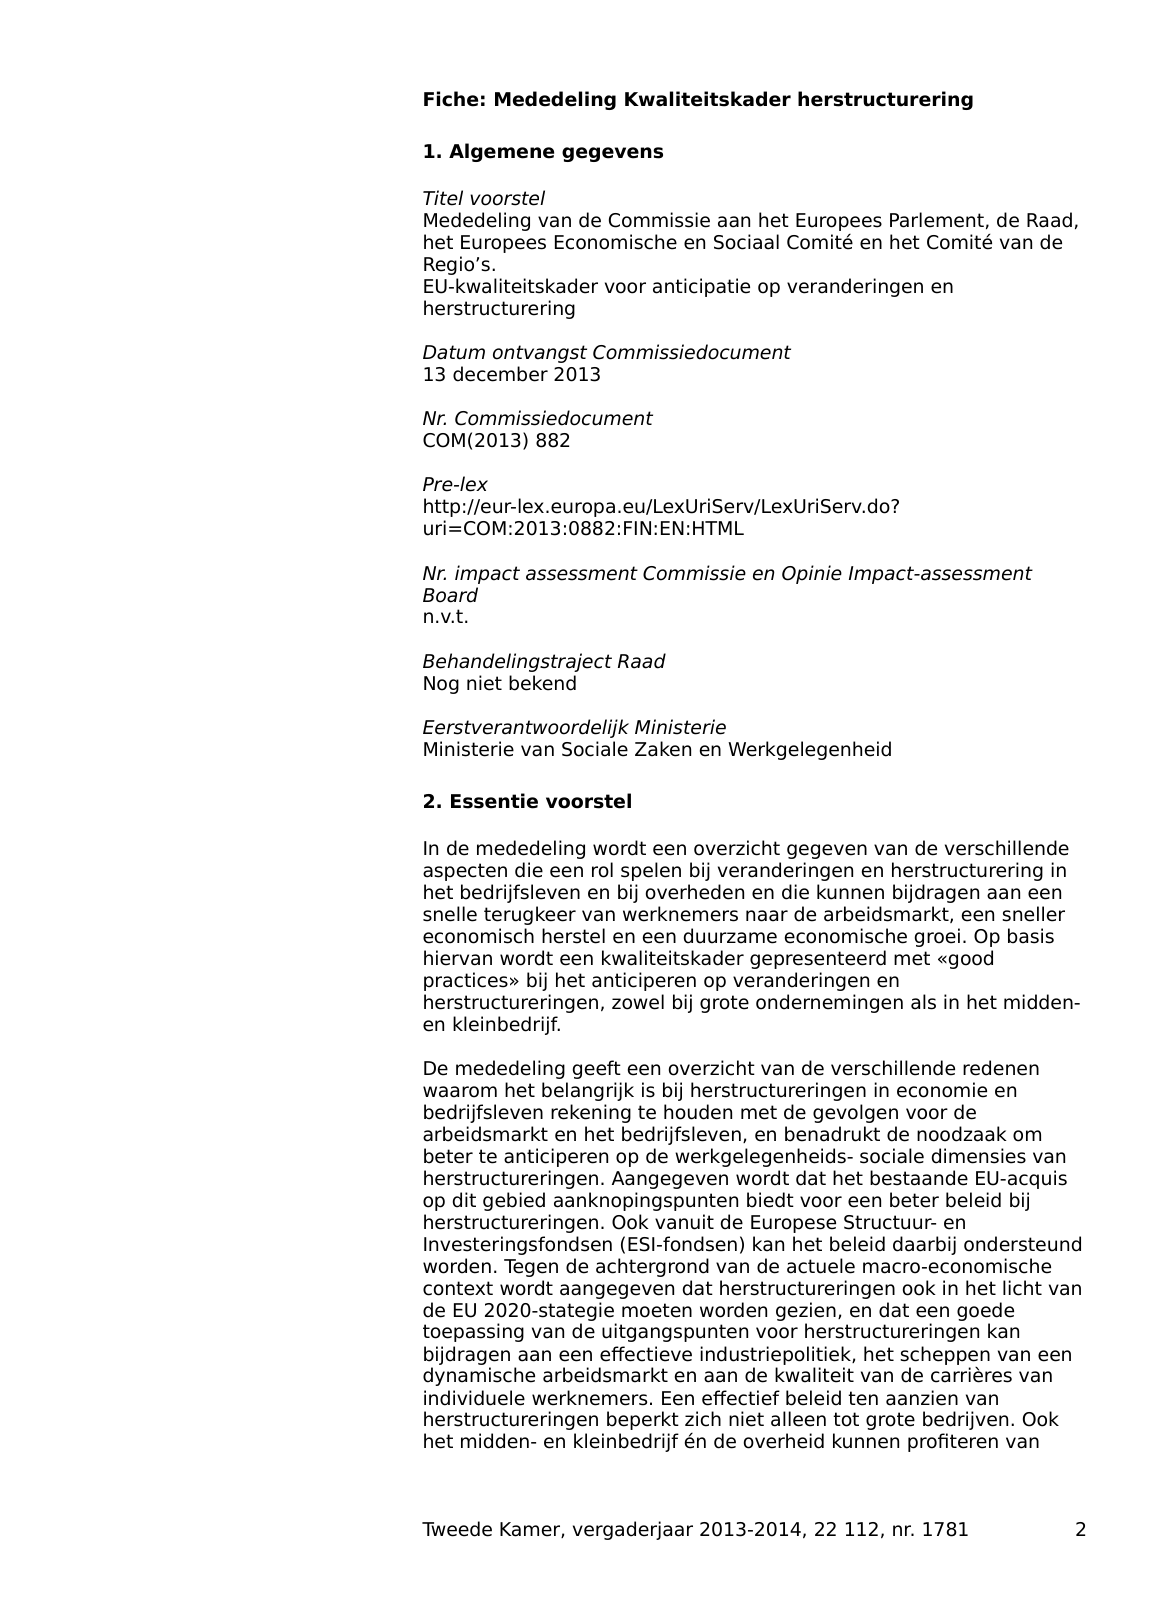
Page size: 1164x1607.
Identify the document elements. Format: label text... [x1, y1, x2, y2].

text COM(2013) 882 [422, 430, 1087, 452]
subtitle Fiche: Mededeling Kwaliteitskader herstructurering [422, 89, 1087, 111]
text n.v.t. [422, 606, 1087, 628]
text Mededeling van de Commissie aan het Europees Parlement, de Raad, het Europees Economische en Sociaal Comité en het Comité van de Regio’s. [422, 210, 1087, 276]
text Nr. impact assessment Commissie en Opinie Impact-assessment Board [422, 562, 1087, 606]
text EU-kwaliteitskader voor anticipatie op veranderingen en herstructurering [422, 276, 1087, 320]
text Behandelingstraject Raad [422, 651, 1087, 673]
text Ministerie van Sociale Zaken en Werkgelegenheid [422, 739, 1087, 761]
text Pre-lex [422, 474, 1087, 496]
text http://eur-lex.europa.eu/LexUriServ/LexUriServ.do?uri=COM:2013:0882:FIN:EN:HTML [422, 496, 1087, 540]
text Datum ontvangst Commissiedocument [422, 342, 1087, 364]
text In de mededeling wordt een overzicht gegeven van de verschillende aspecten die een rol spelen bij veranderingen en herstructurering in het bedrijfsleven en bij overheden en die kunnen bijdragen aan een snelle terugkeer van werknemers naar de arbeidsmarkt, een sneller economisch herstel en een duurzame economische groei. Op basis hiervan wordt een kwaliteitskader gepresenteerd met «good practices» bij het anticiperen op veranderingen en herstructureringen, zowel bij grote ondernemingen als in het midden- en kleinbedrijf. [422, 838, 1087, 1036]
text 13 december 2013 [422, 364, 1087, 386]
subtitle 2. Essentie voorstel [422, 791, 1087, 813]
text Titel voorstel [422, 188, 1087, 210]
text De mededeling geeft een overzicht van de verschillende redenen waarom het belangrijk is bij herstructureringen in economie en bedrijfsleven rekening te houden met de gevolgen voor de arbeidsmarkt en het bedrijfsleven, en benadrukt de noodzaak om beter te anticiperen op de werkgelegenheids- sociale dimensies van herstructureringen. Aangegeven wordt dat het bestaande EU-acquis op dit gebied aanknopingspunten biedt voor een beter beleid bij herstructureringen. Ook vanuit de Europese Structuur- en Investeringsfondsen (ESI-fondsen) kan het beleid daarbij ondersteund worden. Tegen de achtergrond van de actuele macro-economische context wordt aangegeven dat herstructureringen ook in het licht van de EU 2020-stategie moeten worden gezien, en dat een goede toepassing van de uitgangspunten voor herstructureringen kan bijdragen aan een effectieve industriepolitiek, het scheppen van een dynamische arbeidsmarkt en aan de kwaliteit van de carrières van individuele werknemers. Een effectief beleid ten aanzien van herstructureringen beperkt zich niet alleen tot grote bedrijven. Ook het midden- en kleinbedrijf én de overheid kunnen profiteren van [422, 1058, 1087, 1453]
text Eerstverantwoordelijk Ministerie [422, 717, 1087, 739]
text Nog niet bekend [422, 673, 1087, 694]
text Nr. Commissiedocument [422, 408, 1087, 430]
subtitle 1. Algemene gegevens [422, 141, 1087, 163]
